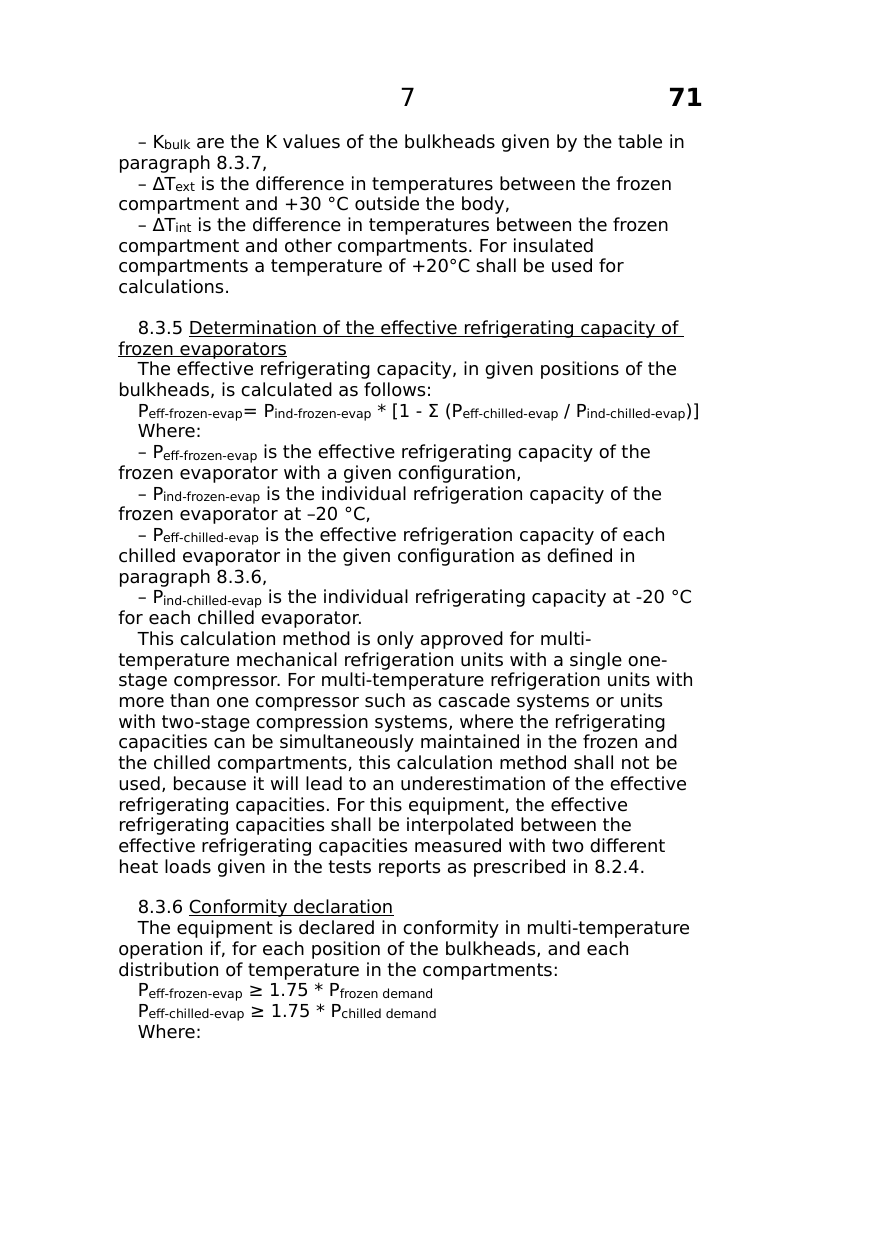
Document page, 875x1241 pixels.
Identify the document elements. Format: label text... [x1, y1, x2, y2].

text – Peff-chilled-evap is the effective refrigeration capacity of each chilled evaporator in the given configuration as defined in paragraph 8.3.6, [118, 525, 703, 587]
text Peff-chilled-evap ≥ 1.75 * Pchilled demand [118, 1001, 703, 1022]
text – Pind-frozen-evap is the individual refrigeration capacity of the frozen evaporator at –20 °C, [118, 483, 703, 525]
text Where: [118, 421, 703, 442]
text Where: [118, 1022, 703, 1042]
text Peff-frozen-evap ≥ 1.75 * Pfrozen demand [118, 980, 703, 1001]
text – ΔTint is the difference in temperatures between the frozen compartment and other compartments. For insulated compartments a temperature of +20°C shall be used for calculations. [118, 215, 703, 298]
text – Kbulk are the K values of the bulkheads given by the table in paragraph 8.3.7, [118, 132, 703, 173]
text 8.3.5 Determination of the effective refrigerating capacity of frozen evaporators [118, 318, 703, 359]
text 8.3.6 Conformity declaration [118, 897, 703, 918]
text – Pind-chilled-evap is the individual refrigerating capacity at -20 °C for each chilled evaporator. [118, 587, 703, 629]
text The effective refrigerating capacity, in given positions of the bulkheads, is calculated as follows: [118, 359, 703, 401]
text – Peff-frozen-evap is the effective refrigerating capacity of the frozen evaporator with a given configuration, [118, 442, 703, 483]
text Peff-frozen-evap= Pind-frozen-evap * [1 - Σ (Peff-chilled-evap / Pind-chilled-evap)] [118, 401, 703, 421]
text The equipment is declared in conformity in multi-temperature operation if, for each position of the bulkheads, and each distribution of temperature in the compartments: [118, 918, 703, 980]
text – ΔText is the difference in temperatures between the frozen compartment and +30 °C outside the body, [118, 173, 703, 215]
text This calculation method is only approved for multi-temperature mechanical refrigeration units with a single one-stage compressor. For multi-temperature refrigeration units with more than one compressor such as cascade systems or units with two-stage compression systems, where the refrigerating capacities can be simultaneously maintained in the frozen and the chilled compartments, this calculation method shall not be used, because it will lead to an underestimation of the effective refrigerating capacities. For this equipment, the effective refrigerating capacities shall be interpolated between the effective refrigerating capacities measured with two different heat loads given in the tests reports as prescribed in 8.2.4. [118, 629, 703, 877]
